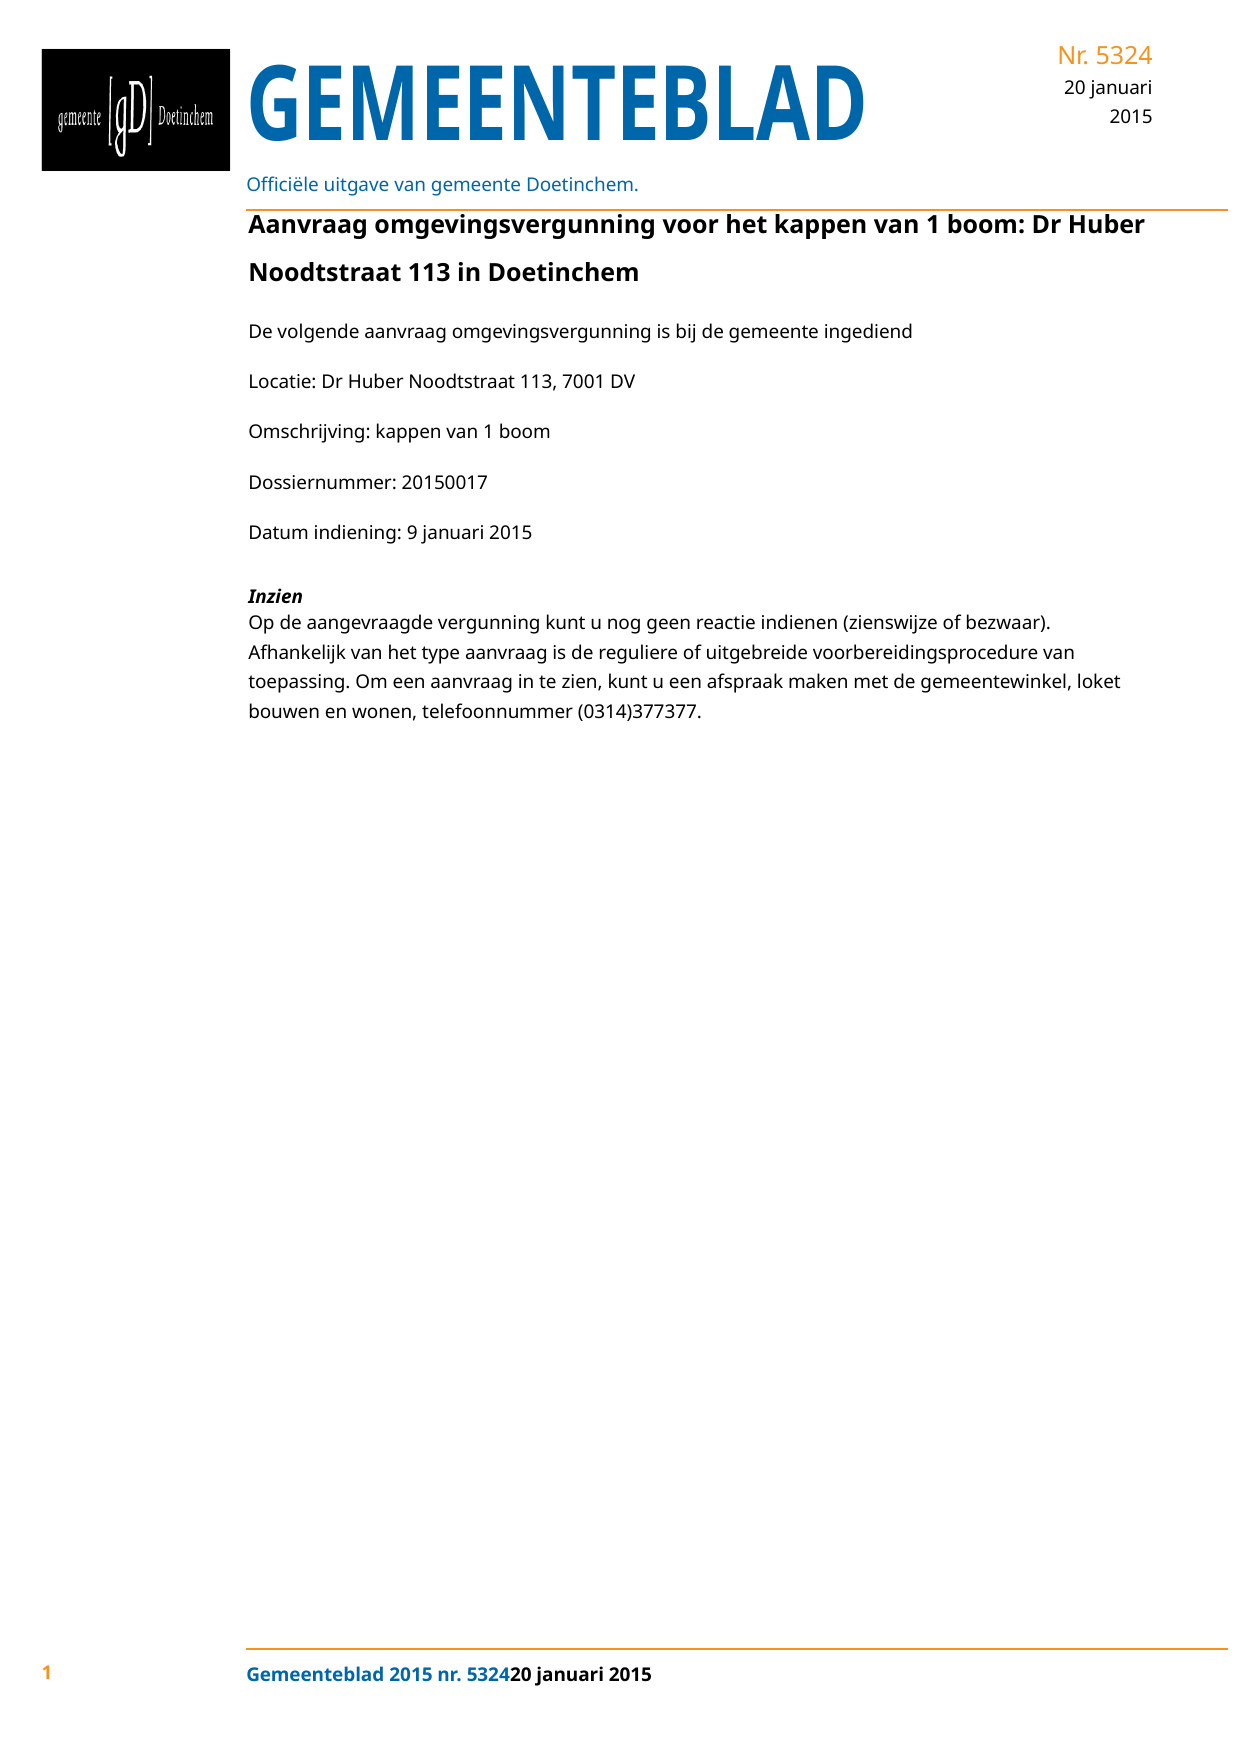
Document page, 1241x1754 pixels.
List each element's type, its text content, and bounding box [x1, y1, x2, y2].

text Omschrijving: kappen van 1 boom [248, 419, 1152, 444]
text Dossiernummer: 20150017 [248, 469, 1152, 495]
text Locatie: Dr Huber Noodtstraat 113, 7001 DV [248, 368, 1152, 394]
picture [41, 47, 231, 172]
text Aanvraag omgevingsvergunning voor het kappen van 1 boom: Dr Huber Noodtstraat 113 in Doetinchem [248, 211, 1152, 288]
text Datum indiening: 9 januari 2015 [248, 519, 1152, 545]
text Op de aangevraagde vergunning kunt u nog geen reactie indienen (zienswijze of bezwaar). Afhankelijk van het type aanvraag is de reguliere of uitgebreide voorbereidingsprocedure van toepassing. Om een aanvraag in te zien, kunt u een afspraak maken met de gemeentewinkel, loket bouwen en wonen, telefoonnummer (0314)377377. [248, 609, 1152, 724]
text Inzien [248, 583, 1152, 609]
text De volgende aanvraag omgevingsvergunning is bij de gemeente ingediend [248, 318, 1152, 344]
